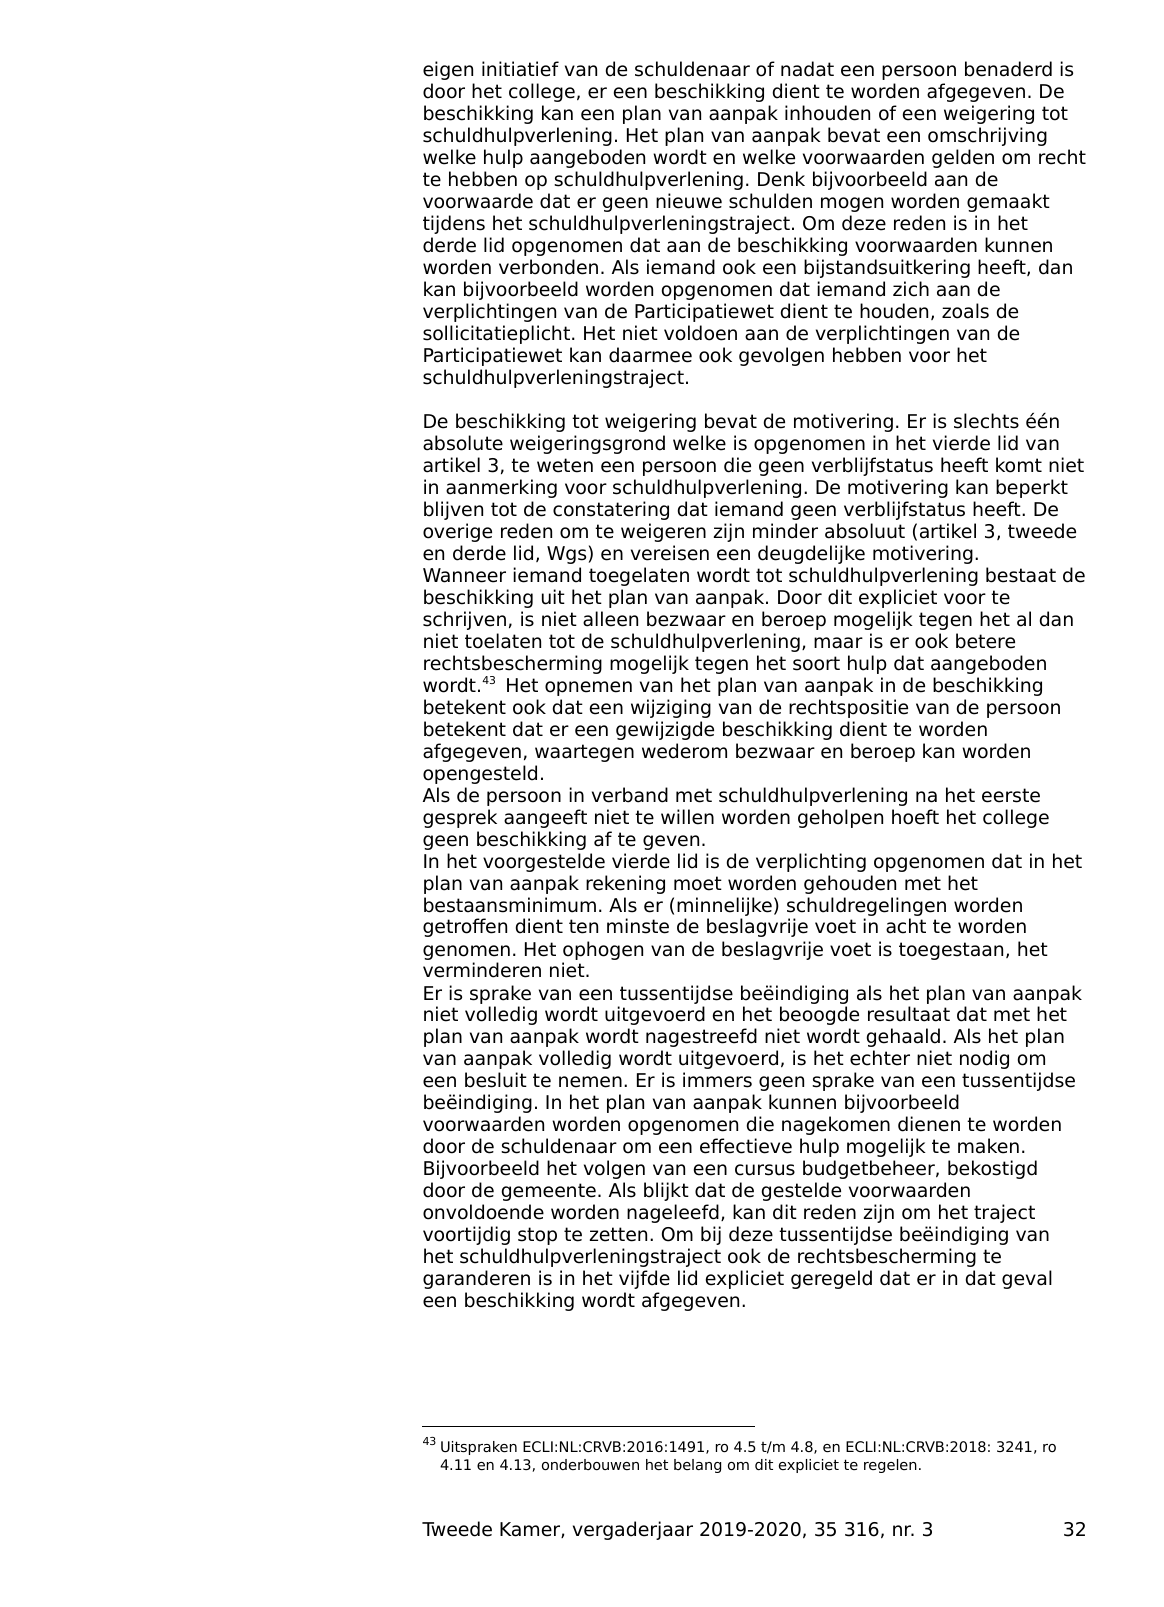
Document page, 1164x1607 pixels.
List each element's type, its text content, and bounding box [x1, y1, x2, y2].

text Als de persoon in verband met schuldhulpverlening na het eerste gesprek aangeeft niet te willen worden geholpen hoeft het college geen beschikking af te geven. [422, 784, 1087, 851]
text Wanneer iemand toegelaten wordt tot schuldhulpverlening bestaat de beschikking uit het plan van aanpak. Door dit expliciet voor te schrijven, is niet alleen bezwaar en beroep mogelijk tegen het al dan niet toelaten tot de schuldhulpverlening, maar is er ook betere rechtsbescherming mogelijk tegen het soort hulp dat aangeboden wordt. Het opnemen van het plan van aanpak in de beschikking betekent ook dat een wijziging van de rechtspositie van de persoon betekent dat er een gewijzigde beschikking dient te worden afgegeven, waartegen wederom bezwaar en beroep kan worden opengesteld. [422, 565, 1087, 784]
text Er is sprake van een tussentijdse beëindiging als het plan van aanpak niet volledig wordt uitgevoerd en het beoogde resultaat dat met het plan van aanpak wordt nagestreefd niet wordt gehaald. Als het plan van aanpak volledig wordt uitgevoerd, is het echter niet nodig om een besluit te nemen. Er is immers geen sprake van een tussentijdse beëindiging. In het plan van aanpak kunnen bijvoorbeeld voorwaarden worden opgenomen die nagekomen dienen te worden door de schuldenaar om een effectieve hulp mogelijk te maken. Bijvoorbeeld het volgen van een cursus budgetbeheer, bekostigd door de gemeente. Als blijkt dat de gestelde voorwaarden onvoldoende worden nageleefd, kan dit reden zijn om het traject voortijdig stop te zetten. Om bij deze tussentijdse beëindiging van het schuldhulpverleningstraject ook de rechtsbescherming te garanderen is in het vijfde lid expliciet geregeld dat er in dat geval een beschikking wordt afgegeven. [422, 982, 1087, 1312]
text In het voorgestelde vierde lid is de verplichting opgenomen dat in het plan van aanpak rekening moet worden gehouden met het bestaansminimum. Als er (minnelijke) schuldregelingen worden getroffen dient ten minste de beslagvrije voet in acht te worden genomen. Het ophogen van de beslagvrije voet is toegestaan, het verminderen niet. [422, 851, 1087, 982]
text De beschikking tot weigering bevat de motivering. Er is slechts één absolute weigeringsgrond welke is opgenomen in het vierde lid van artikel 3, te weten een persoon die geen verblijfstatus heeft komt niet in aanmerking voor schuldhulpverlening. De motivering kan beperkt blijven tot de constatering dat iemand geen verblijfstatus heeft. De overige reden om te weigeren zijn minder absoluut (artikel 3, tweede en derde lid, Wgs) en vereisen een deugdelijke motivering. [422, 411, 1087, 565]
text Uitspraken ECLI:NL:CRVB:2016:1491, ro 4.5 t/m 4.8, en ECLI:NL:CRVB:2018: 3241, ro 4.11 en 4.13, onderbouwen het belang om dit expliciet te regelen. [422, 1435, 1087, 1474]
text eigen initiatief van de schuldenaar of nadat een persoon benaderd is door het college, er een beschikking dient te worden afgegeven. De beschikking kan een plan van aanpak inhouden of een weigering tot schuldhulpverlening. Het plan van aanpak bevat een omschrijving welke hulp aangeboden wordt en welke voorwaarden gelden om recht te hebben op schuldhulpverlening. Denk bijvoorbeeld aan de voorwaarde dat er geen nieuwe schulden mogen worden gemaakt tijdens het schuldhulpverleningstraject. Om deze reden is in het derde lid opgenomen dat aan de beschikking voorwaarden kunnen worden verbonden. Als iemand ook een bijstandsuitkering heeft, dan kan bijvoorbeeld worden opgenomen dat iemand zich aan de verplichtingen van de Participatiewet dient te houden, zoals de sollicitatieplicht. Het niet voldoen aan de verplichtingen van de Participatiewet kan daarmee ook gevolgen hebben voor het schuldhulpverleningstraject. [422, 59, 1087, 389]
